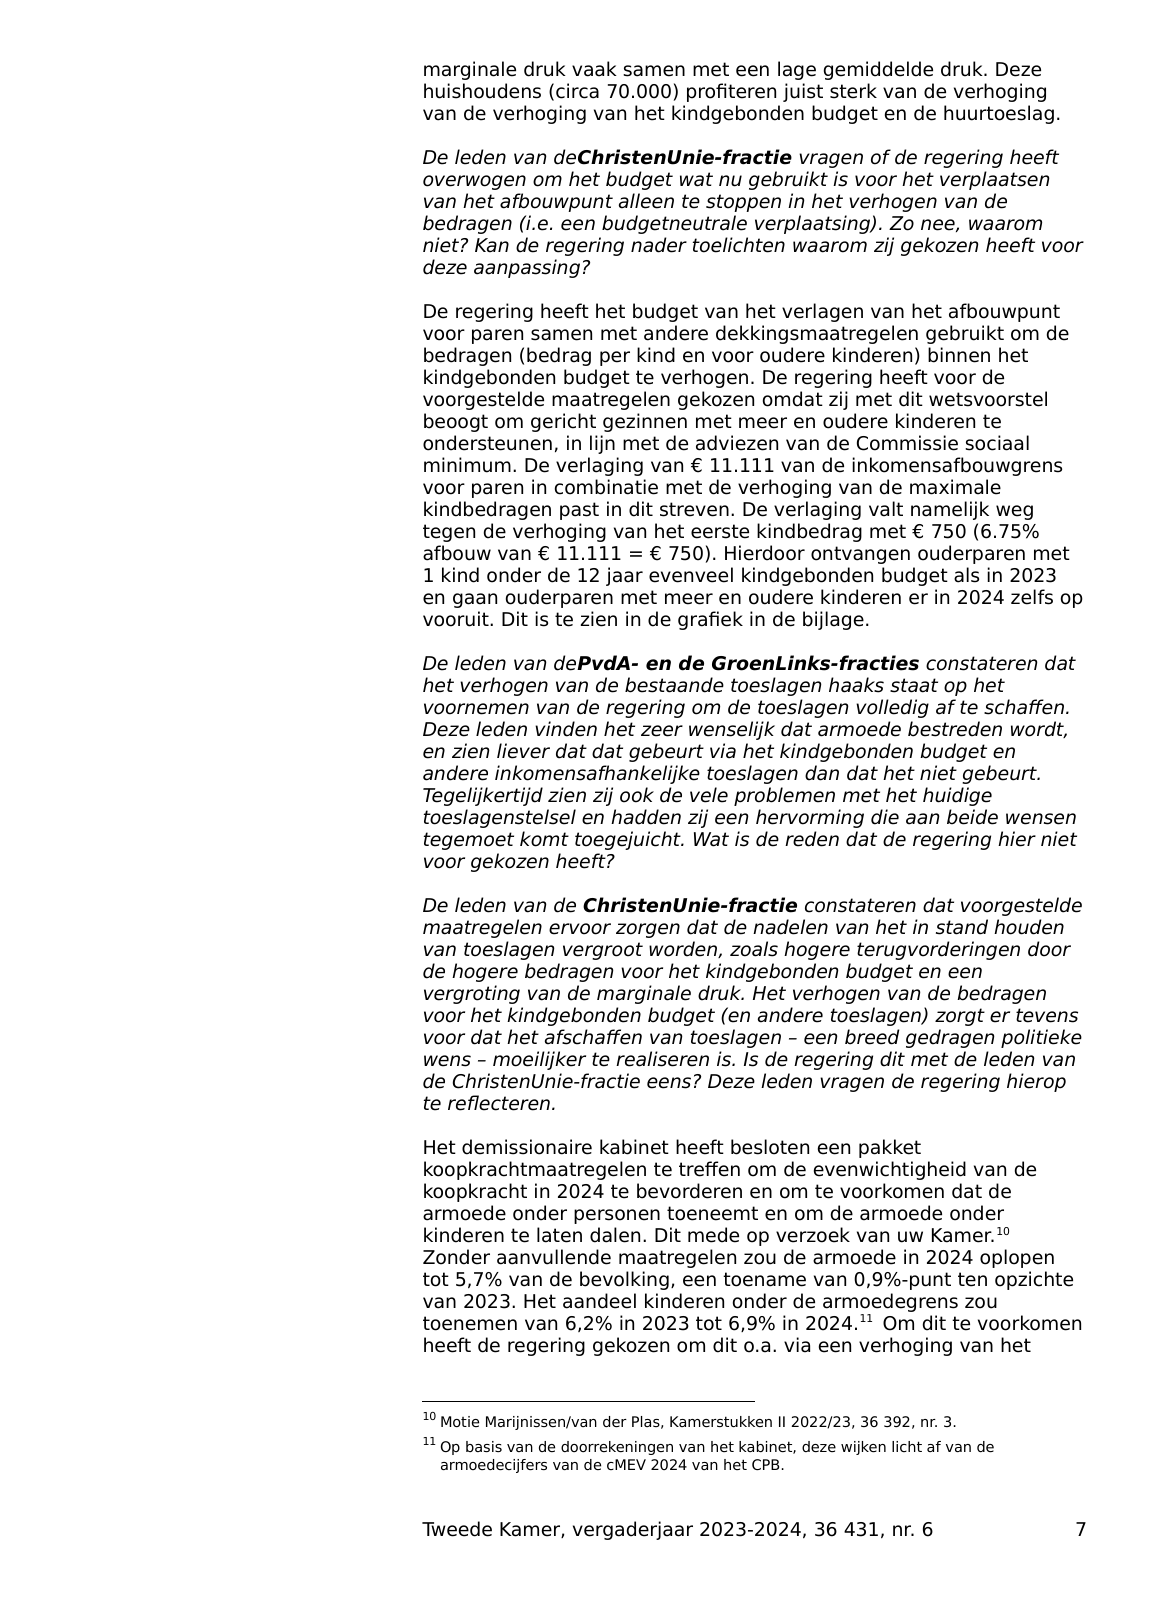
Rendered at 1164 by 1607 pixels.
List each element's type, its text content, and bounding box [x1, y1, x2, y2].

text Op basis van de doorrekeningen van het kabinet, deze wijken licht af van de armoedecijfers van de cMEV 2024 van het CPB. [422, 1435, 1087, 1474]
text De regering heeft het budget van het verlagen van het afbouwpunt voor paren samen met andere dekkingsmaatregelen gebruikt om de bedragen (bedrag per kind en voor oudere kinderen) binnen het kindgebonden budget te verhogen. De regering heeft voor de voorgestelde maatregelen gekozen omdat zij met dit wetsvoorstel beoogt om gericht gezinnen met meer en oudere kinderen te ondersteunen, in lijn met de adviezen van de Commissie sociaal minimum. De verlaging van € 11.111 van de inkomensafbouwgrens voor paren in combinatie met de verhoging van de maximale kindbedragen past in dit streven. De verlaging valt namelijk weg tegen de verhoging van het eerste kindbedrag met € 750 (6.75% afbouw van € 11.111 = € 750). Hierdoor ontvangen ouderparen met 1 kind onder de 12 jaar evenveel kindgebonden budget als in 2023 en gaan ouderparen met meer en oudere kinderen er in 2024 zelfs op vooruit. Dit is te zien in de grafiek in de bijlage. [422, 301, 1087, 631]
text Het demissionaire kabinet heeft besloten een pakket koopkrachtmaatregelen te treffen om de evenwichtigheid van de koopkracht in 2024 te bevorderen en om te voorkomen dat de armoede onder personen toeneemt en om de armoede onder kinderen te laten dalen. Dit mede op verzoek van uw Kamer. Zonder aanvullende maatregelen zou de armoede in 2024 oplopen tot 5,7% van de bevolking, een toename van 0,9%-punt ten opzichte van 2023. Het aandeel kinderen onder de armoedegrens zou toenemen van 6,2% in 2023 tot 6,9% in 2024. Om dit te voorkomen heeft de regering gekozen om dit o.a. via een verhoging van het [422, 1137, 1087, 1357]
text De leden van dePvdA- en de GroenLinks-fracties constateren dat het verhogen van de bestaande toeslagen haaks staat op het voornemen van de regering om de toeslagen volledig af te schaffen. Deze leden vinden het zeer wenselijk dat armoede bestreden wordt, en zien liever dat dat gebeurt via het kindgebonden budget en andere inkomensafhankelijke toeslagen dan dat het niet gebeurt. Tegelijkertijd zien zij ook de vele problemen met het huidige toeslagenstelsel en hadden zij een hervorming die aan beide wensen tegemoet komt toegejuicht. Wat is de reden dat de regering hier niet voor gekozen heeft? [422, 653, 1087, 873]
text marginale druk vaak samen met een lage gemiddelde druk. Deze huishoudens (circa 70.000) profiteren juist sterk van de verhoging van de verhoging van het kindgebonden budget en de huurtoeslag. [422, 59, 1087, 125]
text Motie Marijnissen/van der Plas, Kamerstukken II 2022/23, 36 392, nr. 3. [422, 1410, 1087, 1432]
text De leden van deChristenUnie-fractie vragen of de regering heeft overwogen om het budget wat nu gebruikt is voor het verplaatsen van het afbouwpunt alleen te stoppen in het verhogen van de bedragen (i.e. een budgetneutrale verplaatsing). Zo nee, waarom niet? Kan de regering nader toelichten waarom zij gekozen heeft voor deze aanpassing? [422, 147, 1087, 279]
text De leden van de ChristenUnie-fractie constateren dat voorgestelde maatregelen ervoor zorgen dat de nadelen van het in stand houden van toeslagen vergroot worden, zoals hogere terugvorderingen door de hogere bedragen voor het kindgebonden budget en een vergroting van de marginale druk. Het verhogen van de bedragen voor het kindgebonden budget (en andere toeslagen) zorgt er tevens voor dat het afschaffen van toeslagen – een breed gedragen politieke wens – moeilijker te realiseren is. Is de regering dit met de leden van de ChristenUnie-fractie eens? Deze leden vragen de regering hierop te reflecteren. [422, 895, 1087, 1115]
